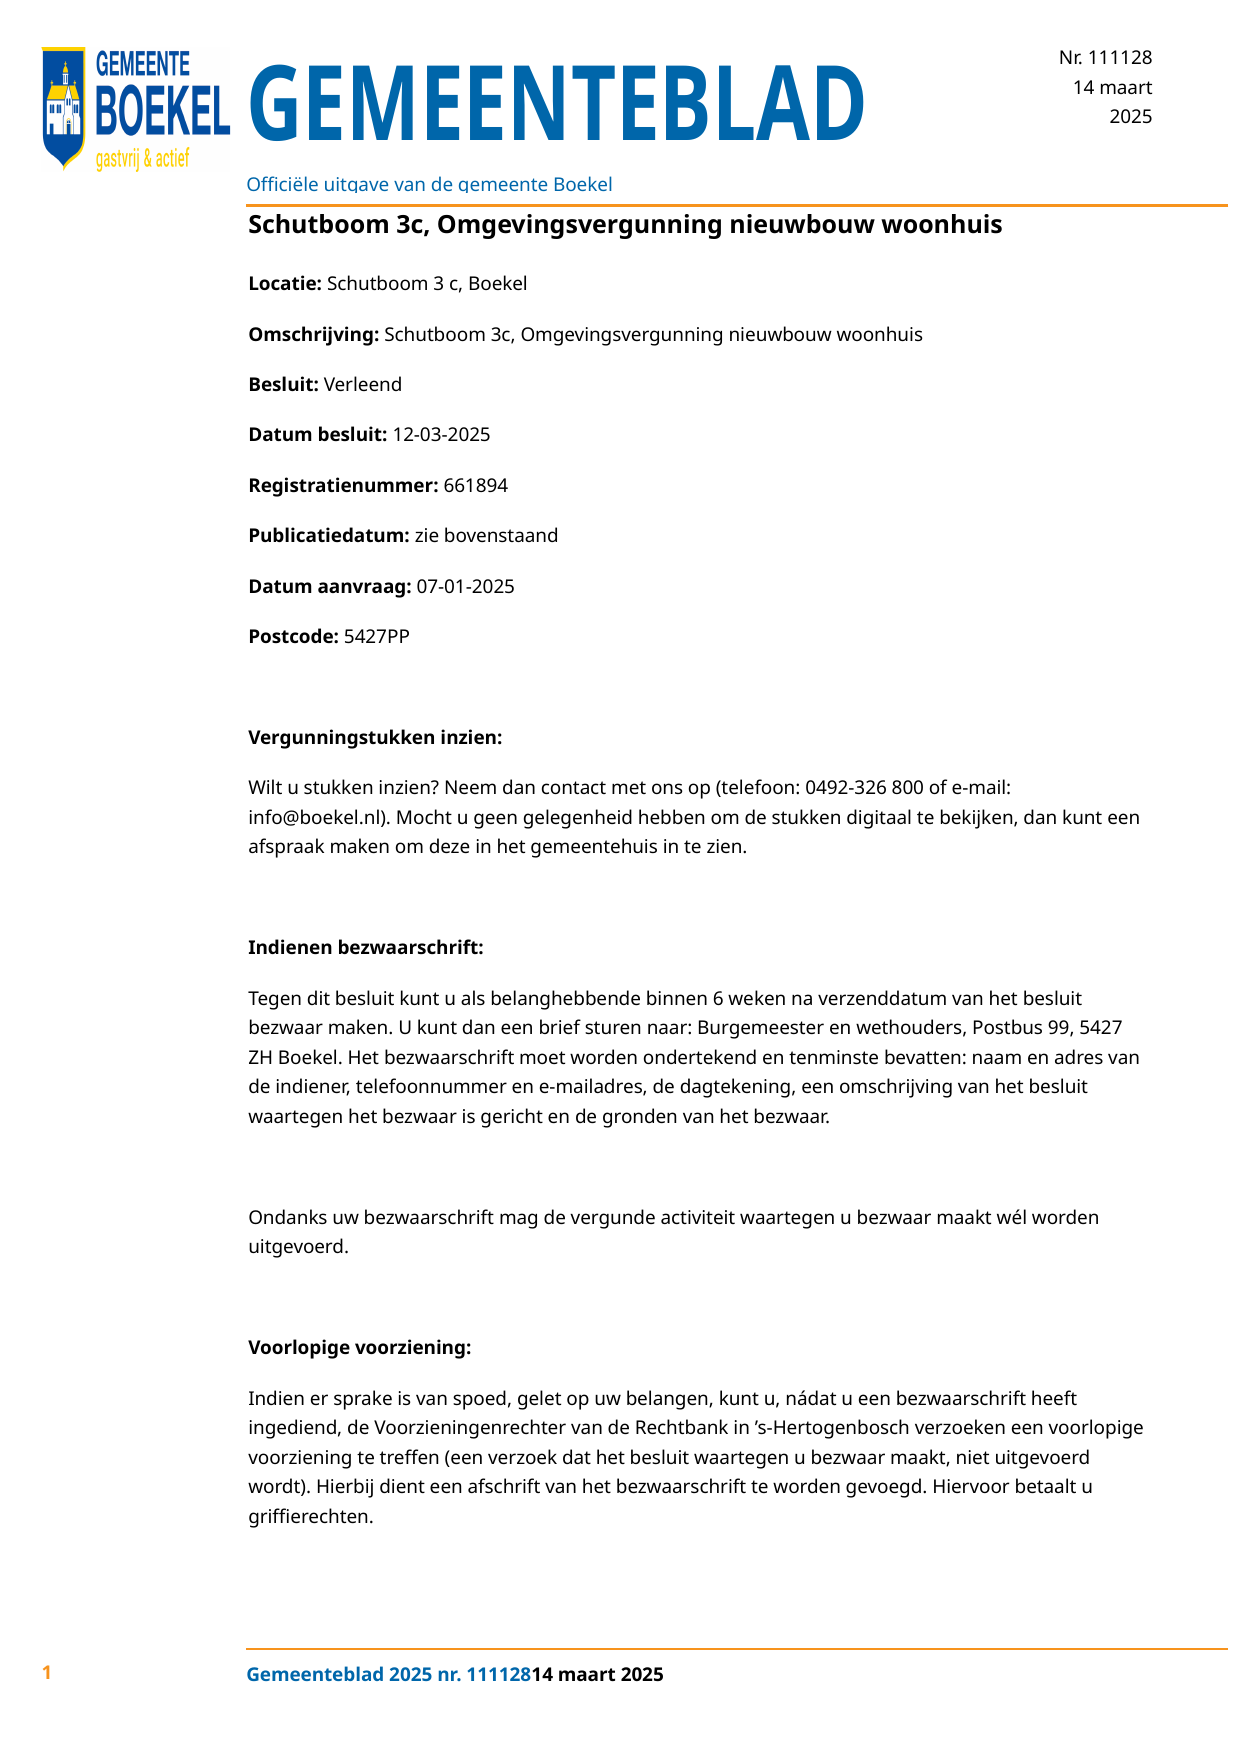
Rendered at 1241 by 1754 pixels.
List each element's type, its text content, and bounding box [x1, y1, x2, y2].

text Schutboom 3c, Omgevingsvergunning nieuwbouw woonhuis [248, 207, 1152, 241]
text Ondanks uw bezwaarschrift mag de vergunde activiteit waartegen u bezwaar maakt wél worden uitgevoerd. [248, 1204, 1152, 1259]
text Registratienummer: 661894 [248, 472, 1152, 498]
text Besluit: Verleend [248, 371, 1152, 397]
text Tegen dit besluit kunt u als belanghebbende binnen 6 weken na verzenddatum van het besluit bezwaar maken. U kunt dan een brief sturen naar: Burgemeester en wethouders, Postbus 99, 5427 ZH Boekel. Het bezwaarschrift moet worden ondertekend en tenminste bevatten: naam en adres van de indiener, telefoonnummer en e-mailadres, de dagtekening, een omschrijving van het besluit waartegen het bezwaar is gericht en de gronden van het bezwaar. [248, 985, 1152, 1129]
text Omschrijving: Schutboom 3c, Omgevingsvergunning nieuwbouw woonhuis [248, 321, 1152, 346]
text Indien er sprake is van spoed, gelet op uw belangen, kunt u, nádat u een bezwaarschrift heeft ingediend, de Voorzieningenrechter van de Rechtbank in ’s-Hertogenbosch verzoeken een voorlopige voorziening te treffen (een verzoek dat het besluit waartegen u bezwaar maakt, niet uitgevoerd wordt). Hierbij dient een afschrift van het bezwaarschrift te worden gevoegd. Hiervoor betaalt u griffierechten. [248, 1385, 1152, 1529]
picture [41, 47, 231, 172]
text Datum aanvraag: 07-01-2025 [248, 573, 1152, 598]
text Indienen bezwaarschrift: [248, 934, 1152, 960]
text Wilt u stukken inzien? Neem dan contact met ons op (telefoon: 0492-326 800 of e-mail: info@boekel.nl). Mocht u geen gelegenheid hebben om de stukken digitaal te bekijken, dan kunt een afspraak maken om deze in het gemeentehuis in te zien. [248, 774, 1152, 859]
text Voorlopige voorziening: [248, 1334, 1152, 1360]
text Vergunningstukken inzien: [248, 724, 1152, 750]
text Datum besluit: 12-03-2025 [248, 422, 1152, 447]
text Postcode: 5427PP [248, 623, 1152, 649]
text Publicatiedatum: zie bovenstaand [248, 522, 1152, 548]
text Locatie: Schutboom 3 c, Boekel [248, 270, 1152, 296]
